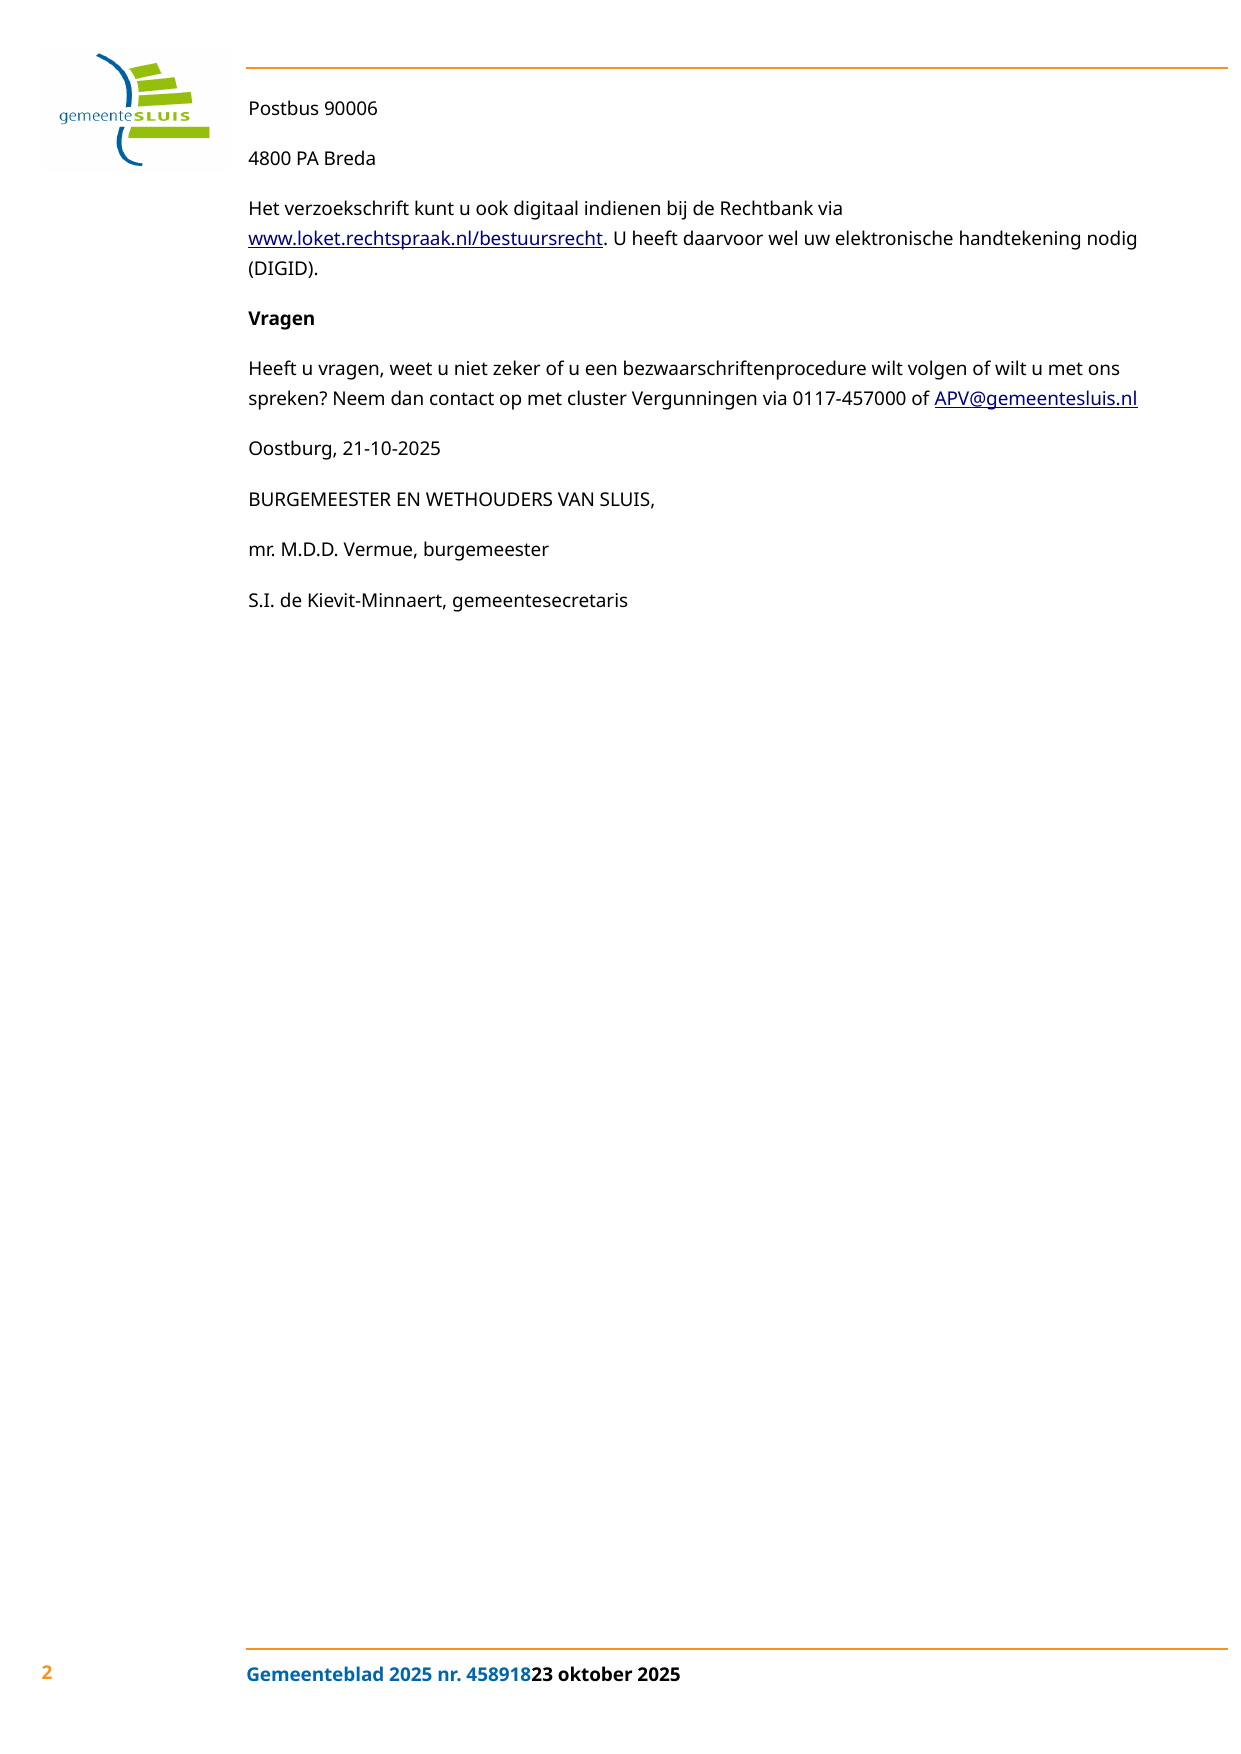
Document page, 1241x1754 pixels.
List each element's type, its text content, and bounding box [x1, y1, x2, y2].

text Oostburg, 21-10-2025 [248, 436, 1152, 461]
text mr. M.D.D. Vermue, burgemeester [248, 536, 1152, 562]
text Het verzoekschrift kunt u ook digitaal indienen bij de Rechtbank via www.loket.rechtspraak.nl/bestuursrecht. U heeft daarvoor wel uw elektronische handtekening nodig (DIGID). [248, 196, 1152, 281]
text Vragen [248, 305, 1152, 331]
picture [41, 47, 231, 172]
text Postbus 90006 [248, 95, 1152, 121]
text 4800 PA Breda [248, 145, 1152, 171]
text Heeft u vragen, weet u niet zeker of u een bezwaarschriftenprocedure wilt volgen of wilt u met ons spreken? Neem dan contact op met cluster Vergunningen via 0117-457000 of APV@gemeentesluis.nl [248, 356, 1152, 411]
text S.I. de Kievit-Minnaert, gemeentesecretaris [248, 587, 1152, 613]
text BURGEMEESTER EN WETHOUDERS VAN SLUIS, [248, 486, 1152, 512]
